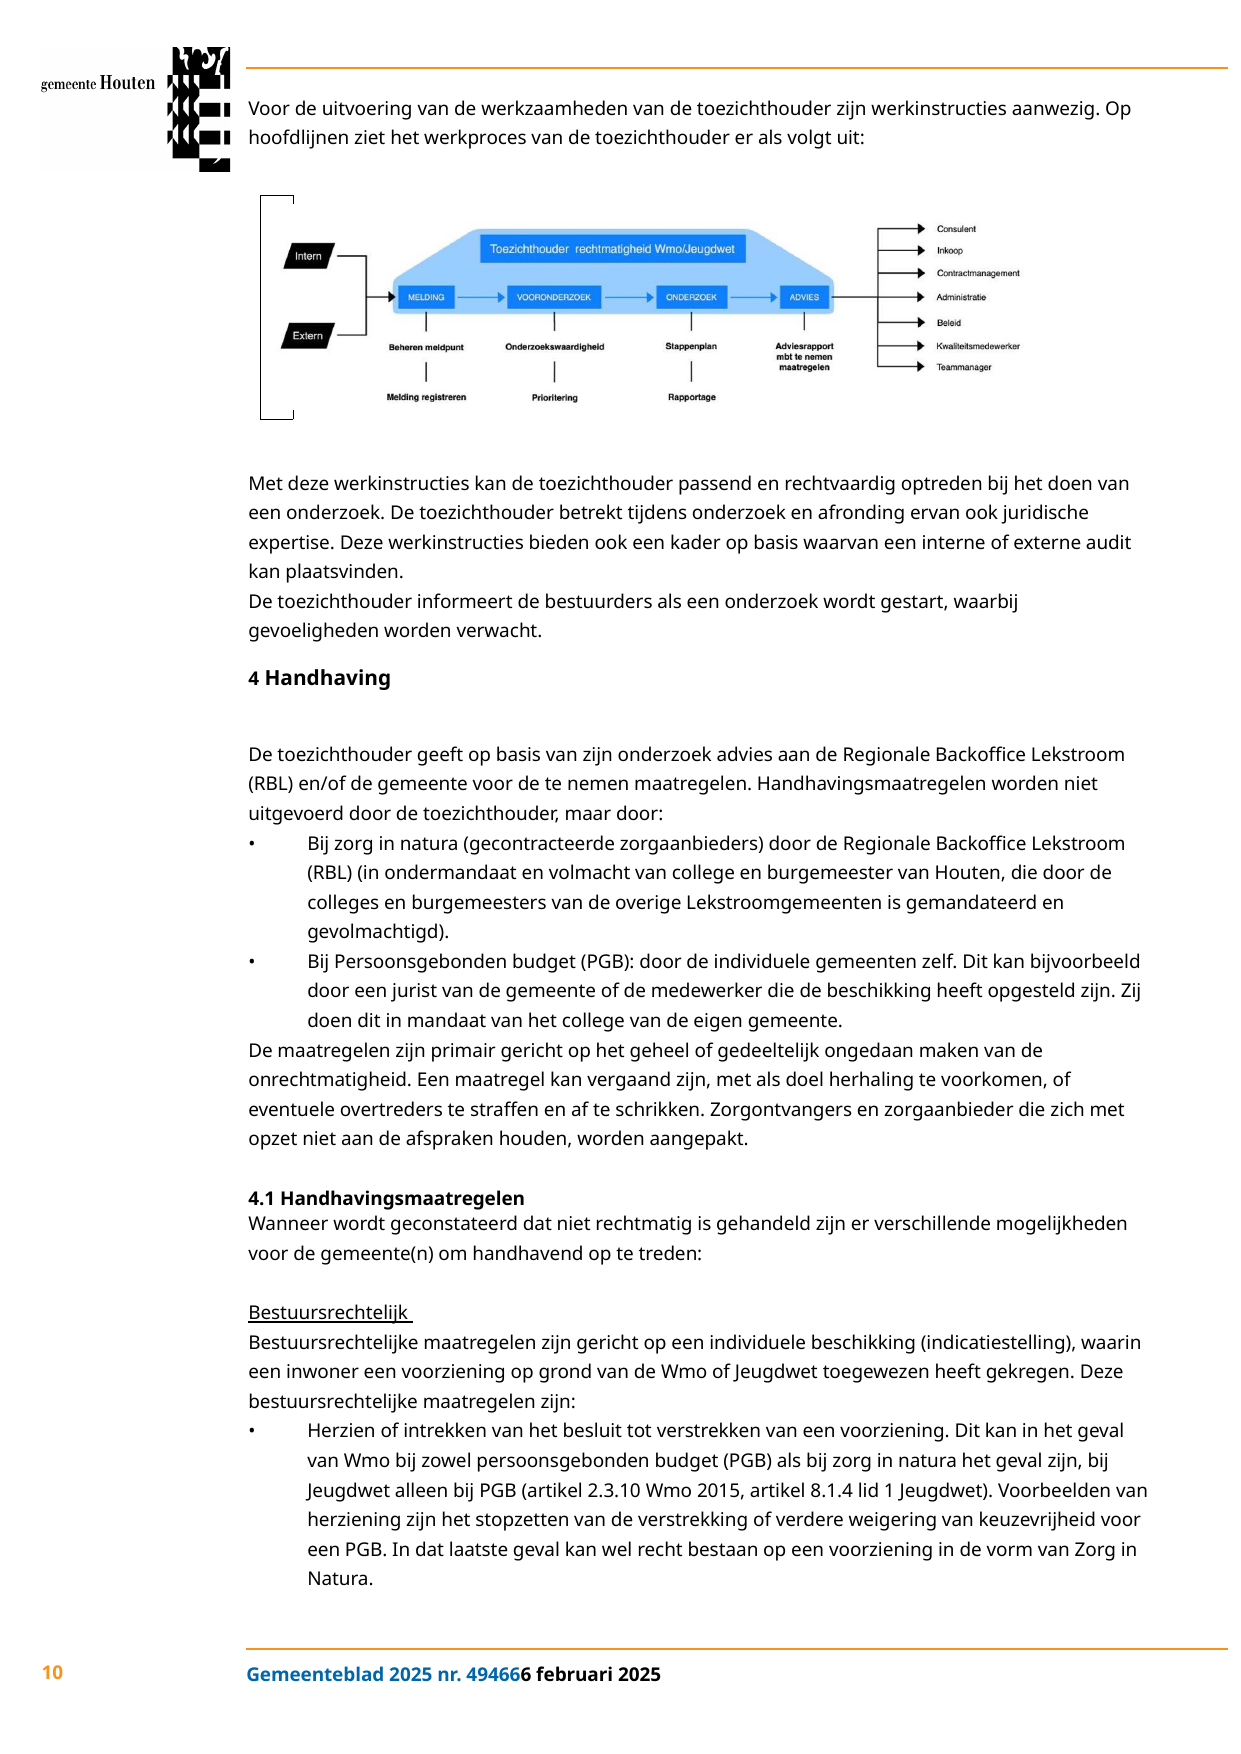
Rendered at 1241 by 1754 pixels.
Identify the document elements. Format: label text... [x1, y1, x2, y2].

text Bestuursrechtelijk [248, 1299, 1152, 1325]
text De toezichthouder geeft op basis van zijn onderzoek advies aan de Regionale Backoffice Lekstroom (RBL) en/of de gemeente voor de te nemen maatregelen. Handhavingsmaatregelen worden niet uitgevoerd door de toezichthouder, maar door: [248, 741, 1152, 826]
picture [41, 47, 231, 172]
text Voor de uitvoering van de werkzaamheden van de toezichthouder zijn werkinstructies aanwezig. Op hoofdlijnen ziet het werkproces van de toezichthouder er als volgt uit: [248, 95, 1152, 150]
text Met deze werkinstructies kan de toezichthouder passend en rechtvaardig optreden bij het doen van een onderzoek. De toezichthouder betrekt tijdens onderzoek en afronding ervan ook juridische expertise. Deze werkinstructies bieden ook een kader op basis waarvan een interne of externe audit kan plaatsvinden. [248, 470, 1152, 584]
text 4.1 Handhavingsmaatregelen [248, 1185, 1152, 1211]
list Bij Persoonsgebonden budget (PGB): door de individuele gemeenten zelf. Dit kan bijvoorbeeld door een jurist van de gemeente of de medewerker die de beschikking heeft opgesteld zijn. Zij doen dit in mandaat van het college van de eigen gemeente. [248, 948, 1152, 1033]
picture [268, 204, 1037, 410]
text De toezichthouder informeert de bestuurders als een onderzoek wordt gestart, waarbij gevoeligheden worden verwacht. [248, 588, 1152, 643]
text Bestuursrechtelijke maatregelen zijn gericht op een individuele beschikking (indicatiestelling), waarin een inwoner een voorziening op grond van de Wmo of Jeugdwet toegewezen heeft gekregen. Deze bestuursrechtelijke maatregelen zijn: [248, 1329, 1152, 1414]
text Wanneer wordt geconstateerd dat niet rechtmatig is gehandeld zijn er verschillende mogelijkheden voor de gemeente(n) om handhavend op te treden: [248, 1211, 1152, 1266]
list Bij zorg in natura (gecontracteerde zorgaanbieders) door de Regionale Backoffice Lekstroom (RBL) (in ondermandaat en volmacht van college en burgemeester van Houten, die door de colleges en burgemeesters van de overige Lekstroomgemeenten is gemandateerd en gevolmachtigd). [248, 830, 1152, 944]
list Herzien of intrekken van het besluit tot verstrekken van een voorziening. Dit kan in het geval van Wmo bij zowel persoonsgebonden budget (PGB) als bij zorg in natura het geval zijn, bij Jeugdwet alleen bij PGB (artikel 2.3.10 Wmo 2015, artikel 8.1.4 lid 1 Jeugdwet). Voorbeelden van herziening zijn het stopzetten van de verstrekking of verdere weigering van keuzevrijheid voor een PGB. In dat laatste geval kan wel recht bestaan op een voorziening in de vorm van Zorg in Natura. [248, 1418, 1152, 1591]
text De maatregelen zijn primair gericht op het geheel of gedeeltelijk ongedaan maken van de onrechtmatigheid. Een maatregel kan vergaand zijn, met als doel herhaling te voorkomen, of eventuele overtreders te straffen en af te schrikken. Zorgontvangers en zorgaanbieder die zich met opzet niet aan de afspraken houden, worden aangepakt. [248, 1037, 1152, 1151]
text 4 Handhaving [248, 663, 1152, 692]
